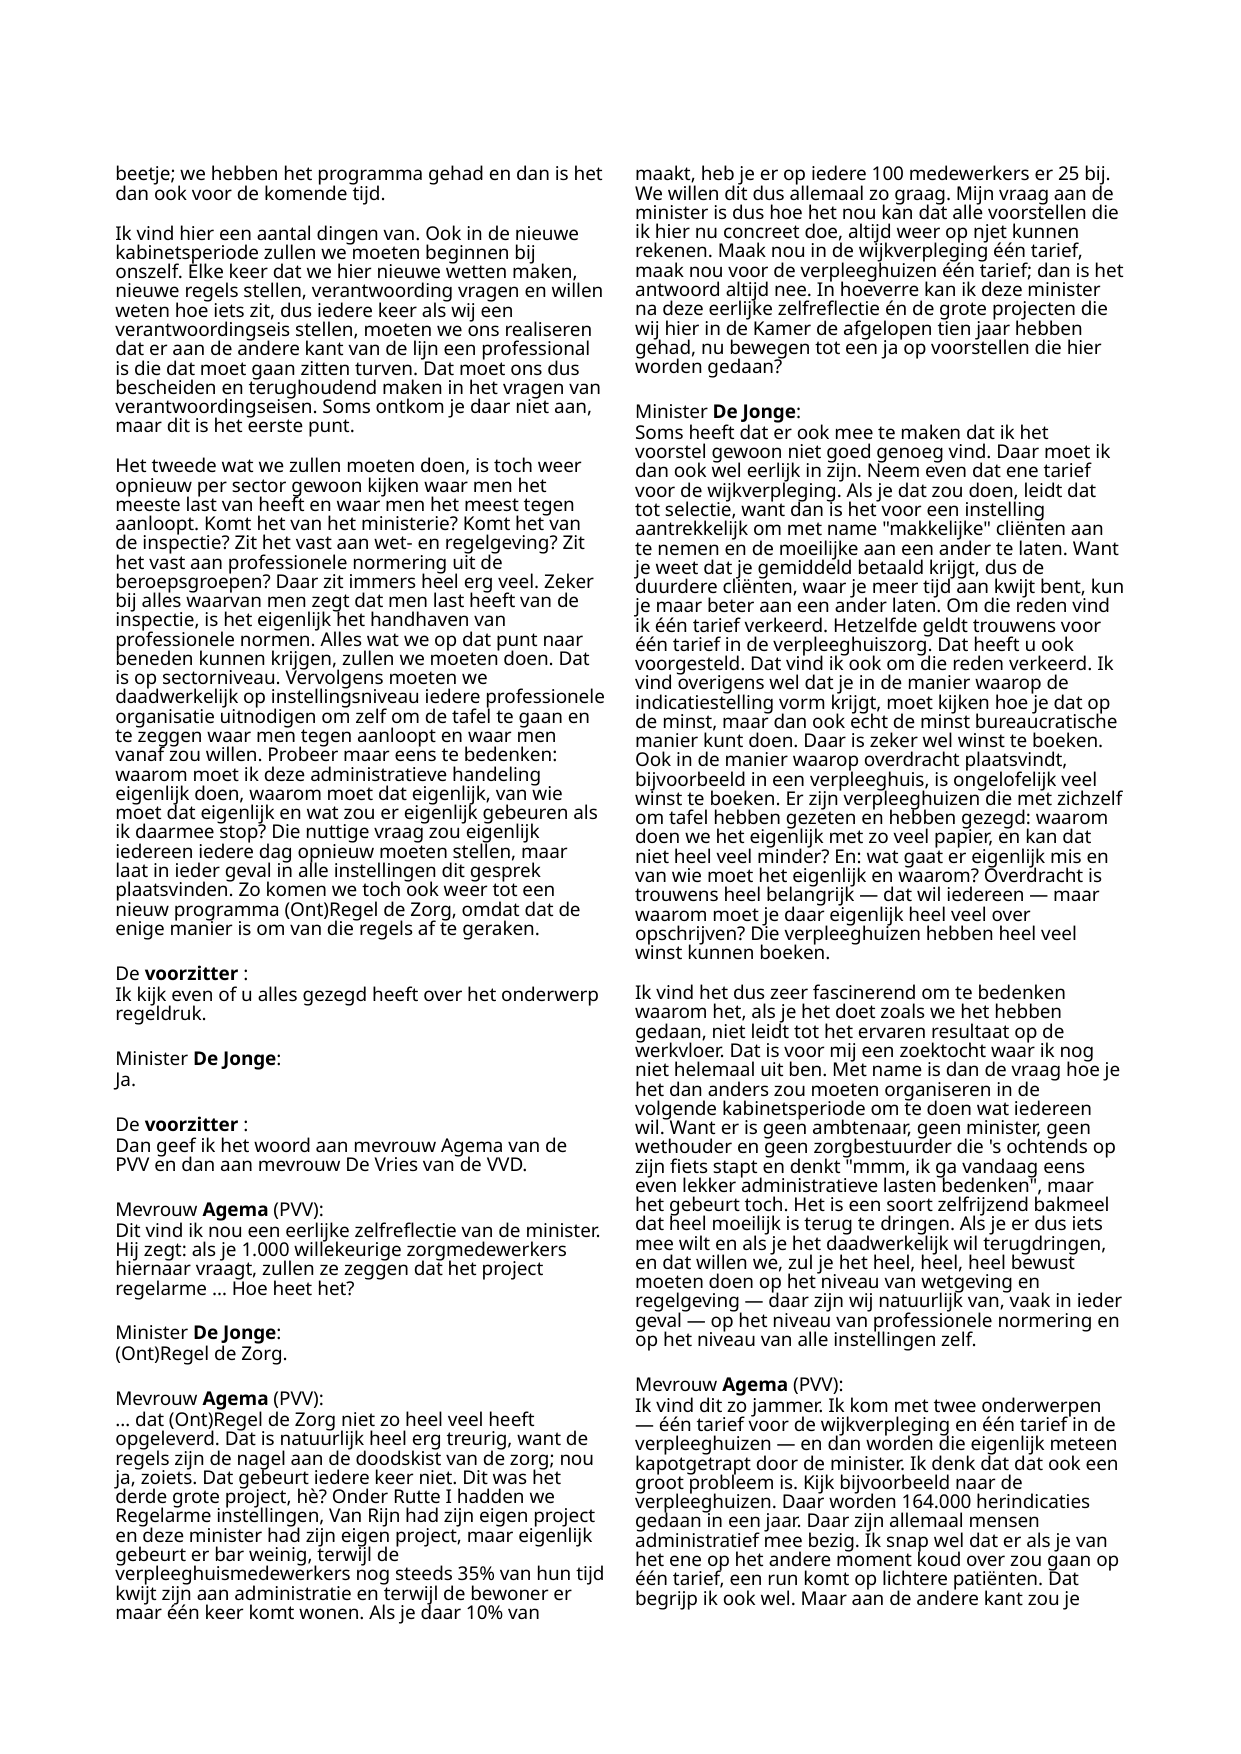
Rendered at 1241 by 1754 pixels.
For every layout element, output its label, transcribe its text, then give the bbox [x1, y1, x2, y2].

text maakt, heb je er op iedere 100 medewerkers er 25 bij. We willen dit dus allemaal zo graag. Mijn vraag aan de minister is dus hoe het nou kan dat alle voorstellen die ik hier nu concreet doe, altijd weer op njet kunnen rekenen. Maak nou in de wijkverpleging één tarief, maak nou voor de verpleeghuizen één tarief; dan is het antwoord altijd nee. In hoeverre kan ik deze minister na deze eerlijke zelfreflectie én de grote projecten die wij hier in de Kamer de afgelopen tien jaar hebben gehad, nu bewegen tot een ja op voorstellen die hier worden gedaan? [635, 165, 1125, 377]
text Ik vind hier een aantal dingen van. Ook in de nieuwe kabinetsperiode zullen we moeten beginnen bij onszelf. Elke keer dat we hier nieuwe wetten maken, nieuwe regels stellen, verantwoording vragen en willen weten hoe iets zit, dus iedere keer als wij een verantwoordingseis stellen, moeten we ons realiseren dat er aan de andere kant van de lijn een professional is die dat moet gaan zitten turven. Dat moet ons dus bescheiden en terughoudend maken in het vragen van verantwoordingseisen. Soms ontkom je daar niet aan, maar dit is het eerste punt. [115, 224, 605, 437]
text Ik kijk even of u alles gezegd heeft over het onderwerp regeldruk. [115, 986, 605, 1024]
text Ja. [115, 1071, 605, 1090]
text Minister De Jonge: [115, 1045, 605, 1071]
text Ik vind dit zo jammer. Ik kom met twee onderwerpen — één tarief voor de wijkverpleging en één tarief in de verpleeghuizen — en dan worden die eigenlijk meteen kapotgetrapt door de minister. Ik denk dat dat ook een groot probleem is. Kijk bijvoorbeeld naar de verpleeghuizen. Daar worden 164.000 herindicaties gedaan in een jaar. Daar zijn allemaal mensen administratief mee bezig. Ik snap wel dat er als je van het ene op het andere moment koud over zou gaan op één tarief, een run komt op lichtere patiënten. Dat begrijp ik ook wel. Maar aan de andere kant zou je [635, 1397, 1125, 1609]
text Mevrouw Agema (PVV): [115, 1385, 605, 1411]
text Dan geef ik het woord aan mevrouw Agema van de PVV en dan aan mevrouw De Vries van de VVD. [115, 1137, 605, 1175]
text Het tweede wat we zullen moeten doen, is toch weer opnieuw per sector gewoon kijken waar men het meeste last van heeft en waar men het meest tegen aanloopt. Komt het van het ministerie? Komt het van de inspectie? Zit het vast aan wet- en regelgeving? Zit het vast aan professionele normering uit de beroepsgroepen? Daar zit immers heel erg veel. Zeker bij alles waarvan men zegt dat men last heeft van de inspectie, is het eigenlijk het handhaven van professionele normen. Alles wat we op dat punt naar beneden kunnen krijgen, zullen we moeten doen. Dat is op sectorniveau. Vervolgens moeten we daadwerkelijk op instellingsniveau iedere professionele organisatie uitnodigen om zelf om de tafel te gaan en te zeggen waar men tegen aanloopt en waar men vanaf zou willen. Probeer maar eens te bedenken: waarom moet ik deze administratieve handeling eigenlijk doen, waarom moet dat eigenlijk, van wie moet dat eigenlijk en wat zou er eigenlijk gebeuren als ik daarmee stop? Die nuttige vraag zou eigenlijk iedereen iedere dag opnieuw moeten stellen, maar laat in ieder geval in alle instellingen dit gesprek plaatsvinden. Zo komen we toch ook weer tot een nieuw programma (Ont)Regel de Zorg, omdat dat de enige manier is om van die regels af te geraken. [115, 457, 605, 939]
text Soms heeft dat er ook mee te maken dat ik het voorstel gewoon niet goed genoeg vind. Daar moet ik dan ook wel eerlijk in zijn. Neem even dat ene tarief voor de wijkverpleging. Als je dat zou doen, leidt dat tot selectie, want dan is het voor een instelling aantrekkelijk om met name "makkelijke" cliënten aan te nemen en de moeilijke aan een ander te laten. Want je weet dat je gemiddeld betaald krijgt, dus de duurdere cliënten, waar je meer tijd aan kwijt bent, kun je maar beter aan een ander laten. Om die reden vind ik één tarief verkeerd. Hetzelfde geldt trouwens voor één tarief in de verpleeghuiszorg. Dat heeft u ook voorgesteld. Dat vind ik ook om die reden verkeerd. Ik vind overigens wel dat je in de manier waarop de indicatiestelling vorm krijgt, moet kijken hoe je dat op de minst, maar dan ook echt de minst bureaucratische manier kunt doen. Daar is zeker wel winst te boeken. Ook in de manier waarop overdracht plaatsvindt, bijvoorbeeld in een verpleeghuis, is ongelofelijk veel winst te boeken. Er zijn verpleeghuizen die met zichzelf om tafel hebben gezeten en hebben gezegd: waarom doen we het eigenlijk met zo veel papier, en kan dat niet heel veel minder? En: wat gaat er eigenlijk mis en van wie moet het eigenlijk en waarom? Overdracht is trouwens heel belangrijk — dat wil iedereen — maar waarom moet je daar eigenlijk heel veel over opschrijven? Die verpleeghuizen hebben heel veel winst kunnen boeken. [635, 424, 1125, 963]
text De voorzitter : [115, 960, 605, 986]
text Minister De Jonge: [115, 1319, 605, 1345]
text (Ont)Regel de Zorg. [115, 1345, 605, 1364]
text De voorzitter : [115, 1111, 605, 1137]
text Dit vind ik nou een eerlijke zelfreflectie van de minister. Hij zegt: als je 1.000 willekeurige zorgmedewerkers hiernaar vraagt, zullen ze zeggen dat het project regelarme … Hoe heet het? [115, 1222, 605, 1299]
text Mevrouw Agema (PVV): [635, 1371, 1125, 1397]
text … dat (Ont)Regel de Zorg niet zo heel veel heeft opgeleverd. Dat is natuurlijk heel erg treurig, want de regels zijn de nagel aan de doodskist van de zorg; nou ja, zoiets. Dat gebeurt iedere keer niet. Dit was het derde grote project, hè? Onder Rutte I hadden we Regelarme instellingen, Van Rijn had zijn eigen project en deze minister had zijn eigen project, maar eigenlijk gebeurt er bar weinig, terwijl de verpleeghuismedewerkers nog steeds 35% van hun tijd kwijt zijn aan administratie en terwijl de bewoner er maar één keer komt wonen. Als je daar 10% van [115, 1411, 605, 1623]
text Minister De Jonge: [635, 398, 1125, 424]
text beetje; we hebben het programma gehad en dan is het dan ook voor de komende tijd. [115, 165, 605, 204]
text Mevrouw Agema (PVV): [115, 1196, 605, 1222]
text Ik vind het dus zeer fascinerend om te bedenken waarom het, als je het doet zoals we het hebben gedaan, niet leidt tot het ervaren resultaat op de werkvloer. Dat is voor mij een zoektocht waar ik nog niet helemaal uit ben. Met name is dan de vraag hoe je het dan anders zou moeten organiseren in de volgende kabinetsperiode om te doen wat iedereen wil. Want er is geen ambtenaar, geen minister, geen wethouder en geen zorgbestuurder die 's ochtends op zijn fiets stapt en denkt "mmm, ik ga vandaag eens even lekker administratieve lasten bedenken", maar het gebeurt toch. Het is een soort zelfrijzend bakmeel dat heel moeilijk is terug te dringen. Als je er dus iets mee wilt en als je het daadwerkelijk wil terugdringen, en dat willen we, zul je het heel, heel, heel bewust moeten doen op het niveau van wetgeving en regelgeving — daar zijn wij natuurlijk van, vaak in ieder geval — op het niveau van professionele normering en op het niveau van alle instellingen zelf. [635, 984, 1125, 1350]
